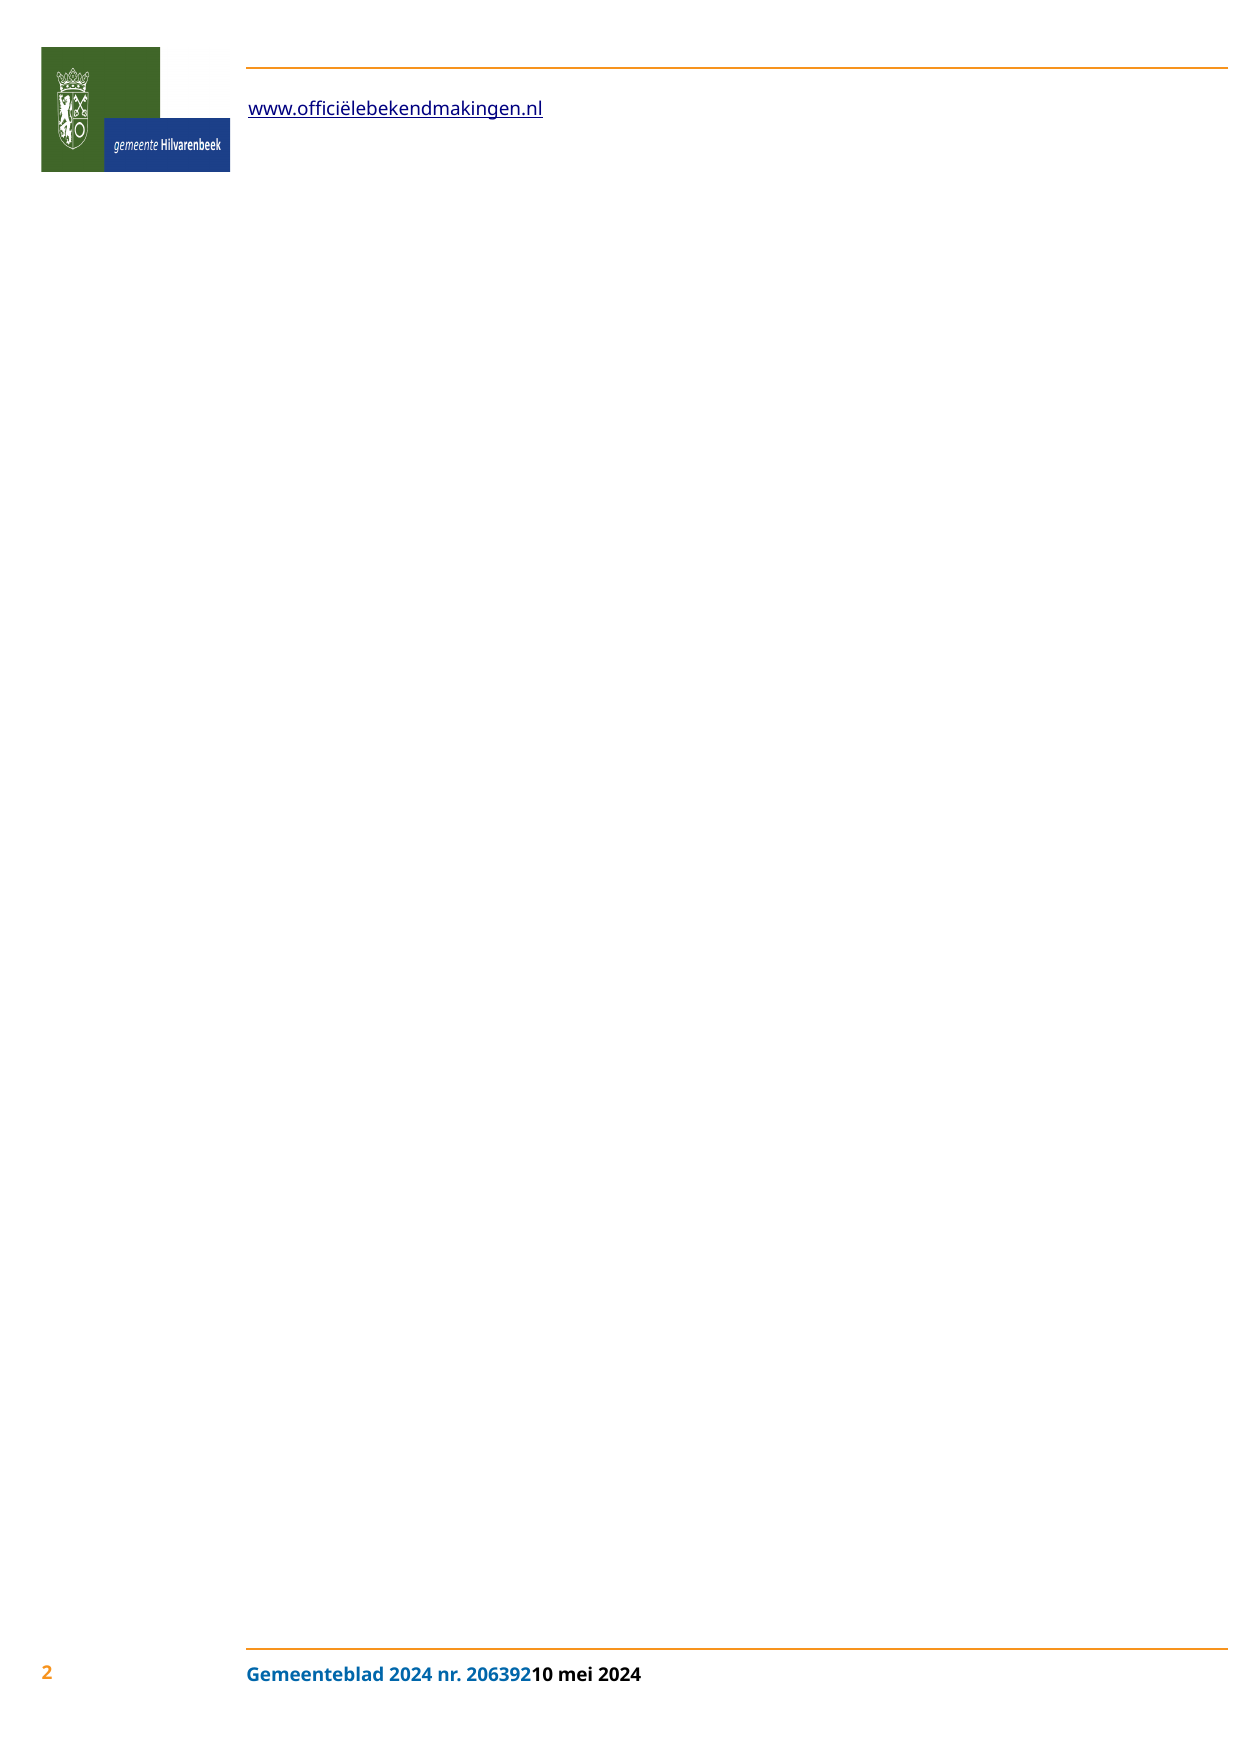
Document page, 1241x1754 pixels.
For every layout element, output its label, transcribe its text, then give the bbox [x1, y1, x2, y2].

picture [41, 47, 231, 172]
text www.officiëlebekendmakingen.nl [248, 95, 1152, 121]
